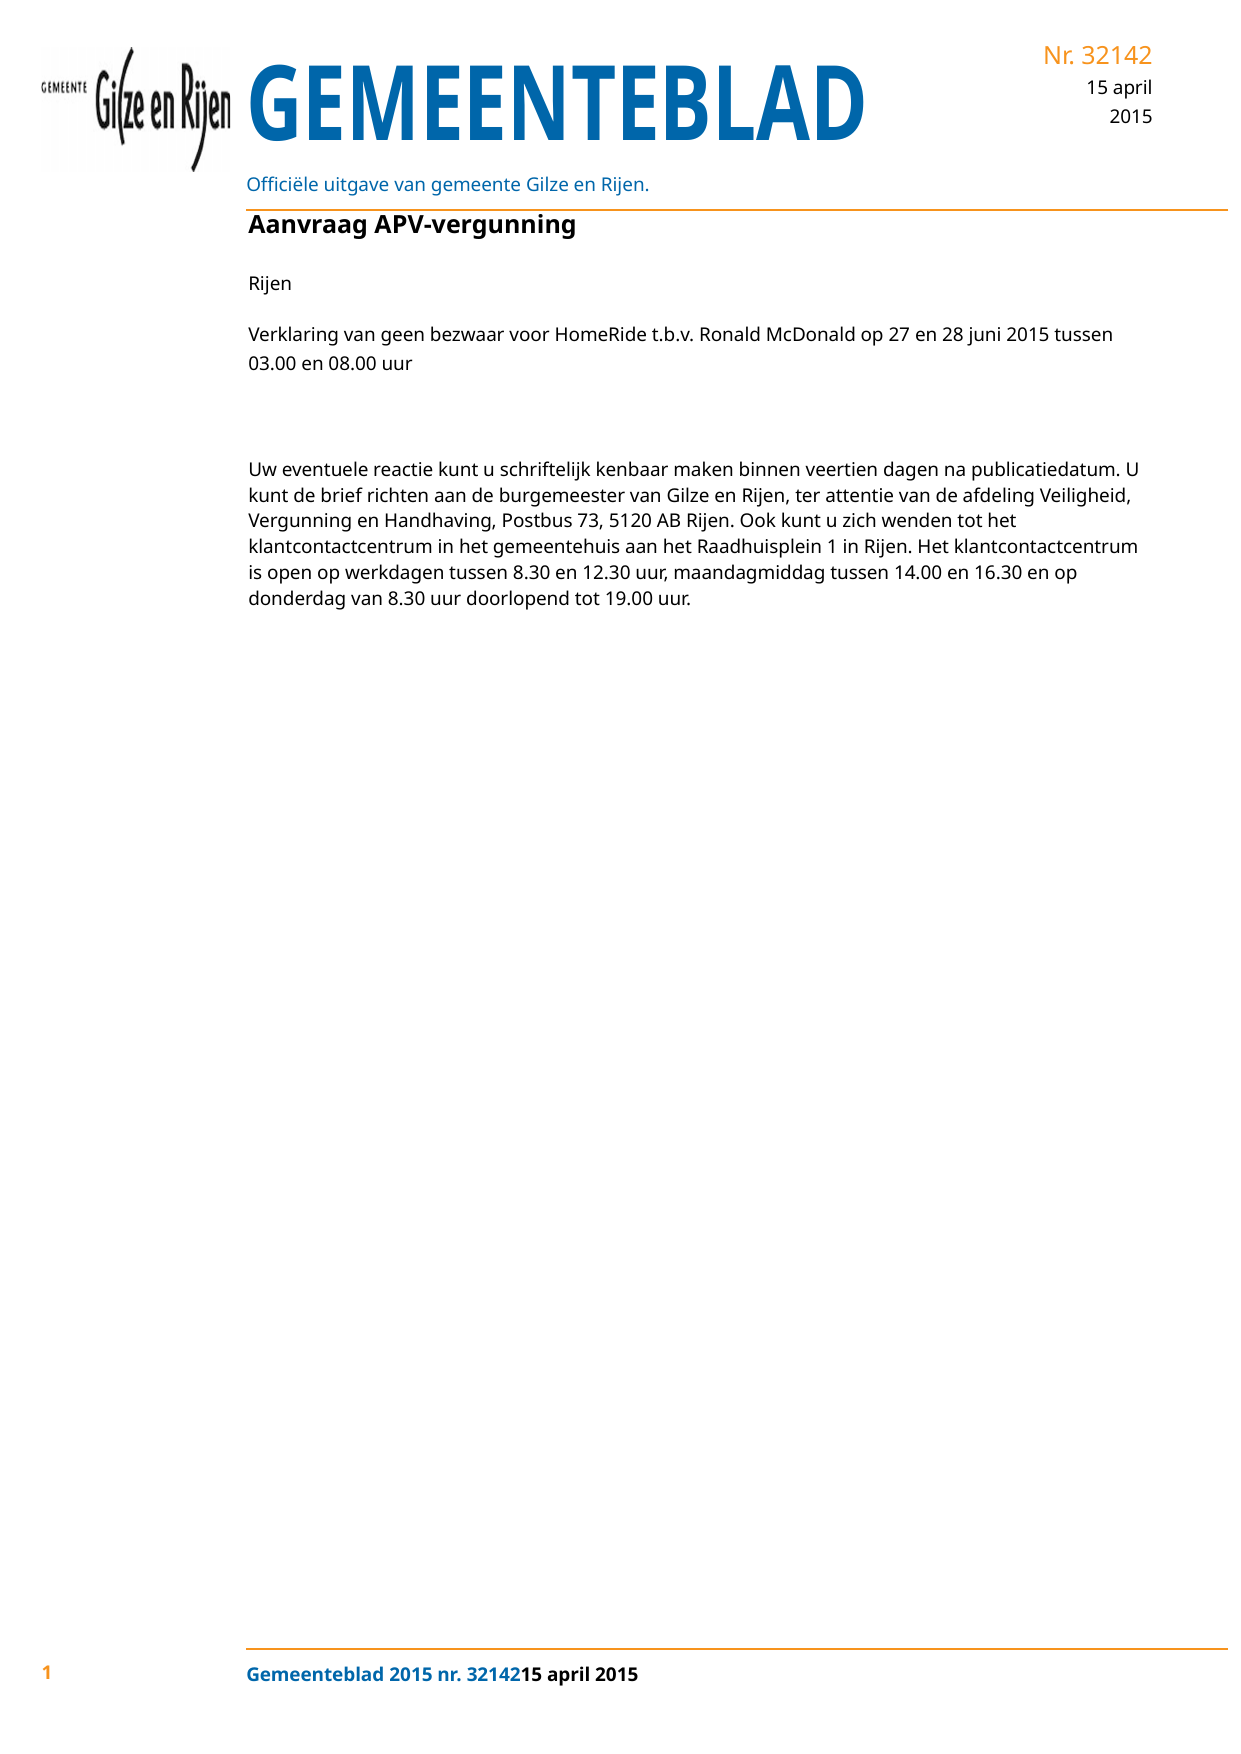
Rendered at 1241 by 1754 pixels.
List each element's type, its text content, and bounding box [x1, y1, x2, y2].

picture [41, 47, 231, 172]
text Rijen [248, 270, 1152, 296]
text Aanvraag APV-vergunning [248, 211, 1152, 241]
text Verklaring van geen bezwaar voor HomeRide t.b.v. Ronald McDonald op 27 en 28 juni 2015 tussen 03.00 en 08.00 uur [248, 321, 1152, 376]
text Uw eventuele reactie kunt u schriftelijk kenbaar maken binnen veertien dagen na publicatiedatum. U kunt de brief richten aan de burgemeester van Gilze en Rijen, ter attentie van de afdeling Veiligheid, Vergunning en Handhaving, Postbus 73, 5120 AB Rijen. Ook kunt u zich wenden tot het klantcontactcentrum in het gemeentehuis aan het Raadhuisplein 1 in Rijen. Het klantcontactcentrum is open op werkdagen tussen 8.30 en 12.30 uur, maandagmiddag tussen 14.00 en 16.30 en op donderdag van 8.30 uur doorlopend tot 19.00 uur. [248, 456, 1152, 610]
